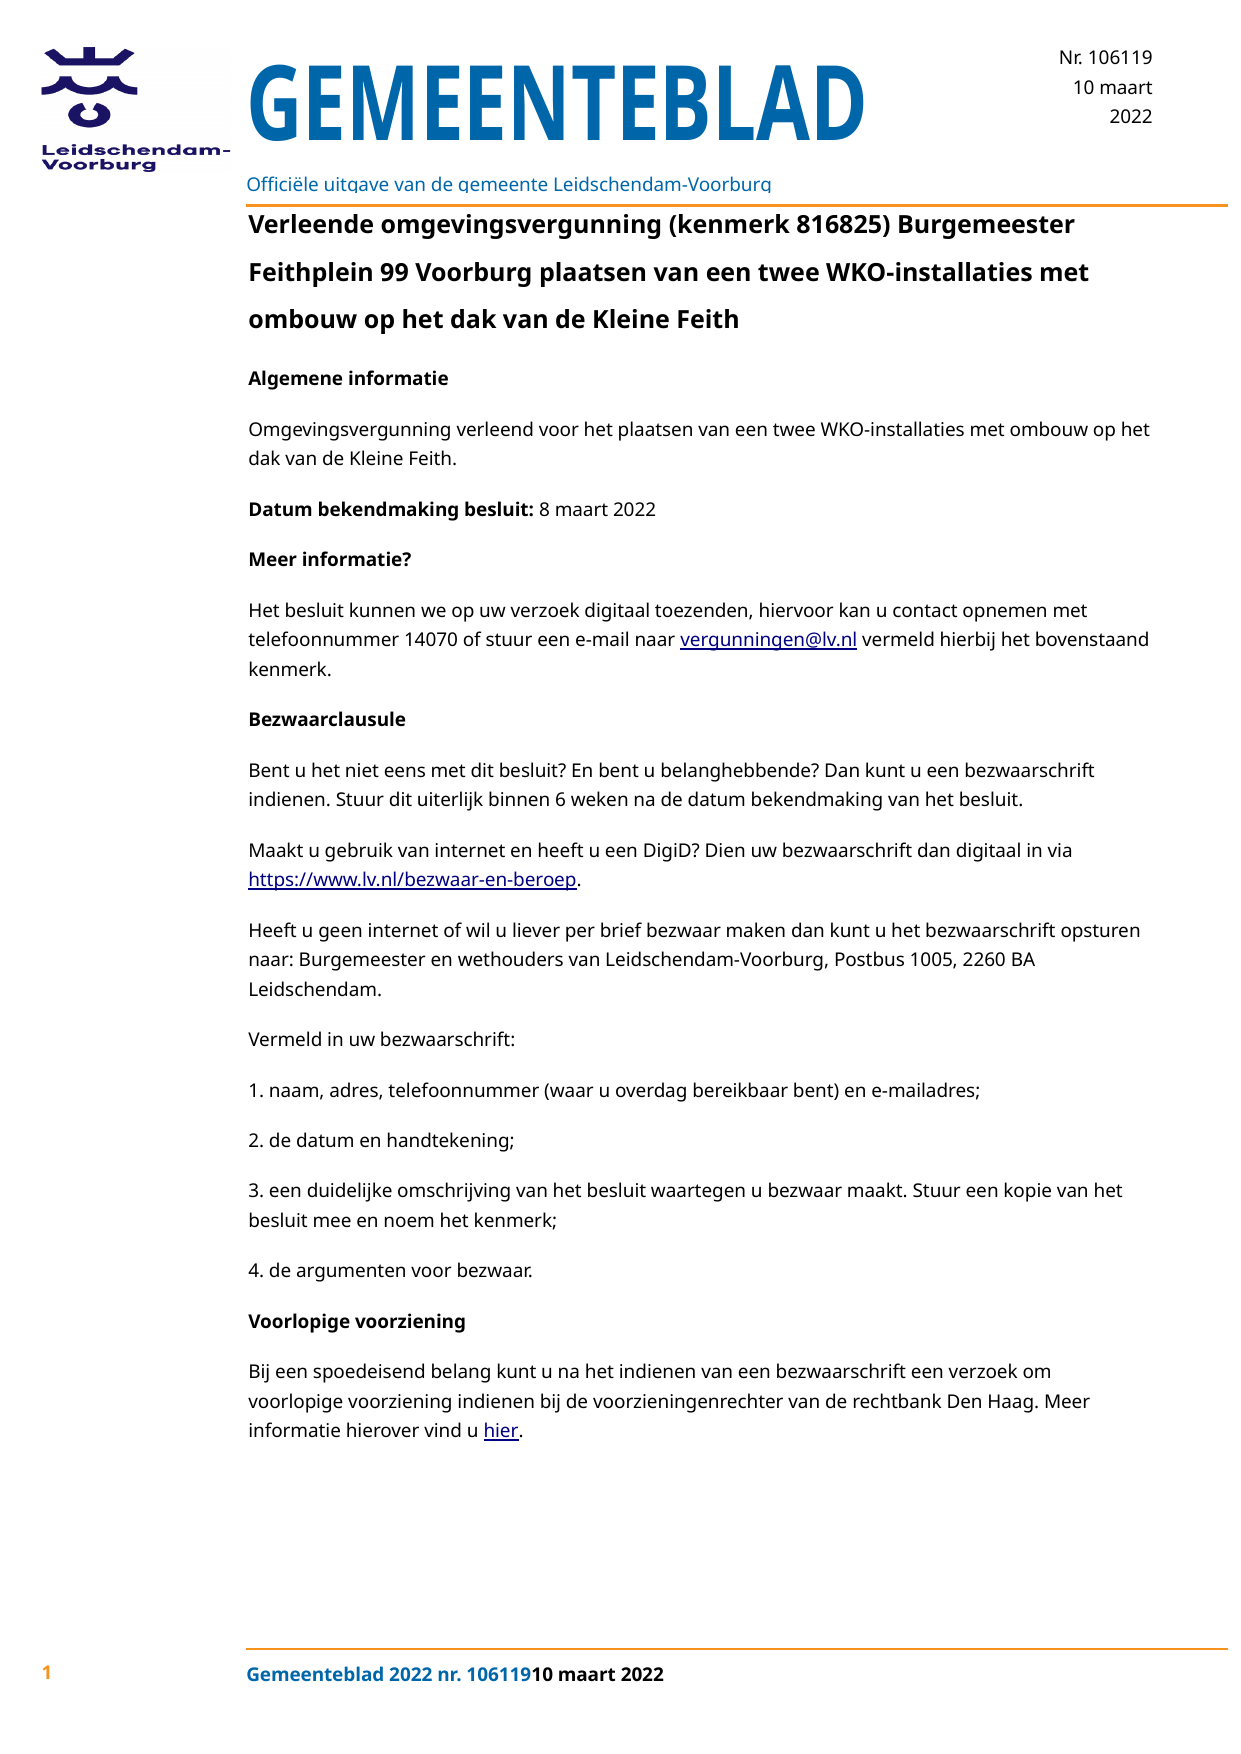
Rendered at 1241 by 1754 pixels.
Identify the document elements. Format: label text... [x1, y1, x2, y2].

text Omgevingsvergunning verleend voor het plaatsen van een twee WKO-installaties met ombouw op het dak van de Kleine Feith. [248, 416, 1152, 471]
text Maakt u gebruik van internet en heeft u een DigiD? Dien uw bezwaarschrift dan digitaal in via https://www.lv.nl/bezwaar-en-beroep. [248, 837, 1152, 892]
text Bezwaarclausule [248, 706, 1152, 732]
text 2. de datum en handtekening; [248, 1127, 1152, 1153]
text Heeft u geen internet of wil u liever per brief bezwaar maken dan kunt u het bezwaarschrift opsturen naar: Burgemeester en wethouders van Leidschendam-Voorburg, Postbus 1005, 2260 BA Leidschendam. [248, 917, 1152, 1002]
text Vermeld in uw bezwaarschrift: [248, 1026, 1152, 1052]
text Bent u het niet eens met dit besluit? En bent u belanghebbende? Dan kunt u een bezwaarschrift indienen. Stuur dit uiterlijk binnen 6 weken na de datum bekendmaking van het besluit. [248, 757, 1152, 812]
text Meer informatie? [248, 546, 1152, 572]
text Voorlopige voorziening [248, 1308, 1152, 1334]
text Verleende omgevingsvergunning (kenmerk 816825) Burgemeester Feithplein 99 Voorburg plaatsen van een twee WKO-installaties met ombouw op het dak van de Kleine Feith [248, 207, 1152, 336]
text Algemene informatie [248, 366, 1152, 391]
text 4. de argumenten voor bezwaar. [248, 1258, 1152, 1283]
text Bij een spoedeisend belang kunt u na het indienen van een bezwaarschrift een verzoek om voorlopige voorziening indienen bij de voorzieningenrechter van de rechtbank Den Haag. Meer informatie hierover vind u hier. [248, 1358, 1152, 1443]
text Het besluit kunnen we op uw verzoek digitaal toezenden, hiervoor kan u contact opnemen met telefoonnummer 14070 of stuur een e-mail naar vergunningen@lv.nl vermeld hierbij het bovenstaand kenmerk. [248, 597, 1152, 682]
text 1. naam, adres, telefoonnummer (waar u overdag bereikbaar bent) en e-mailadres; [248, 1077, 1152, 1102]
picture [41, 47, 231, 172]
text 3. een duidelijke omschrijving van het besluit waartegen u bezwaar maakt. Stuur een kopie van het besluit mee en noem het kenmerk; [248, 1178, 1152, 1233]
text Datum bekendmaking besluit: 8 maart 2022 [248, 496, 1152, 522]
